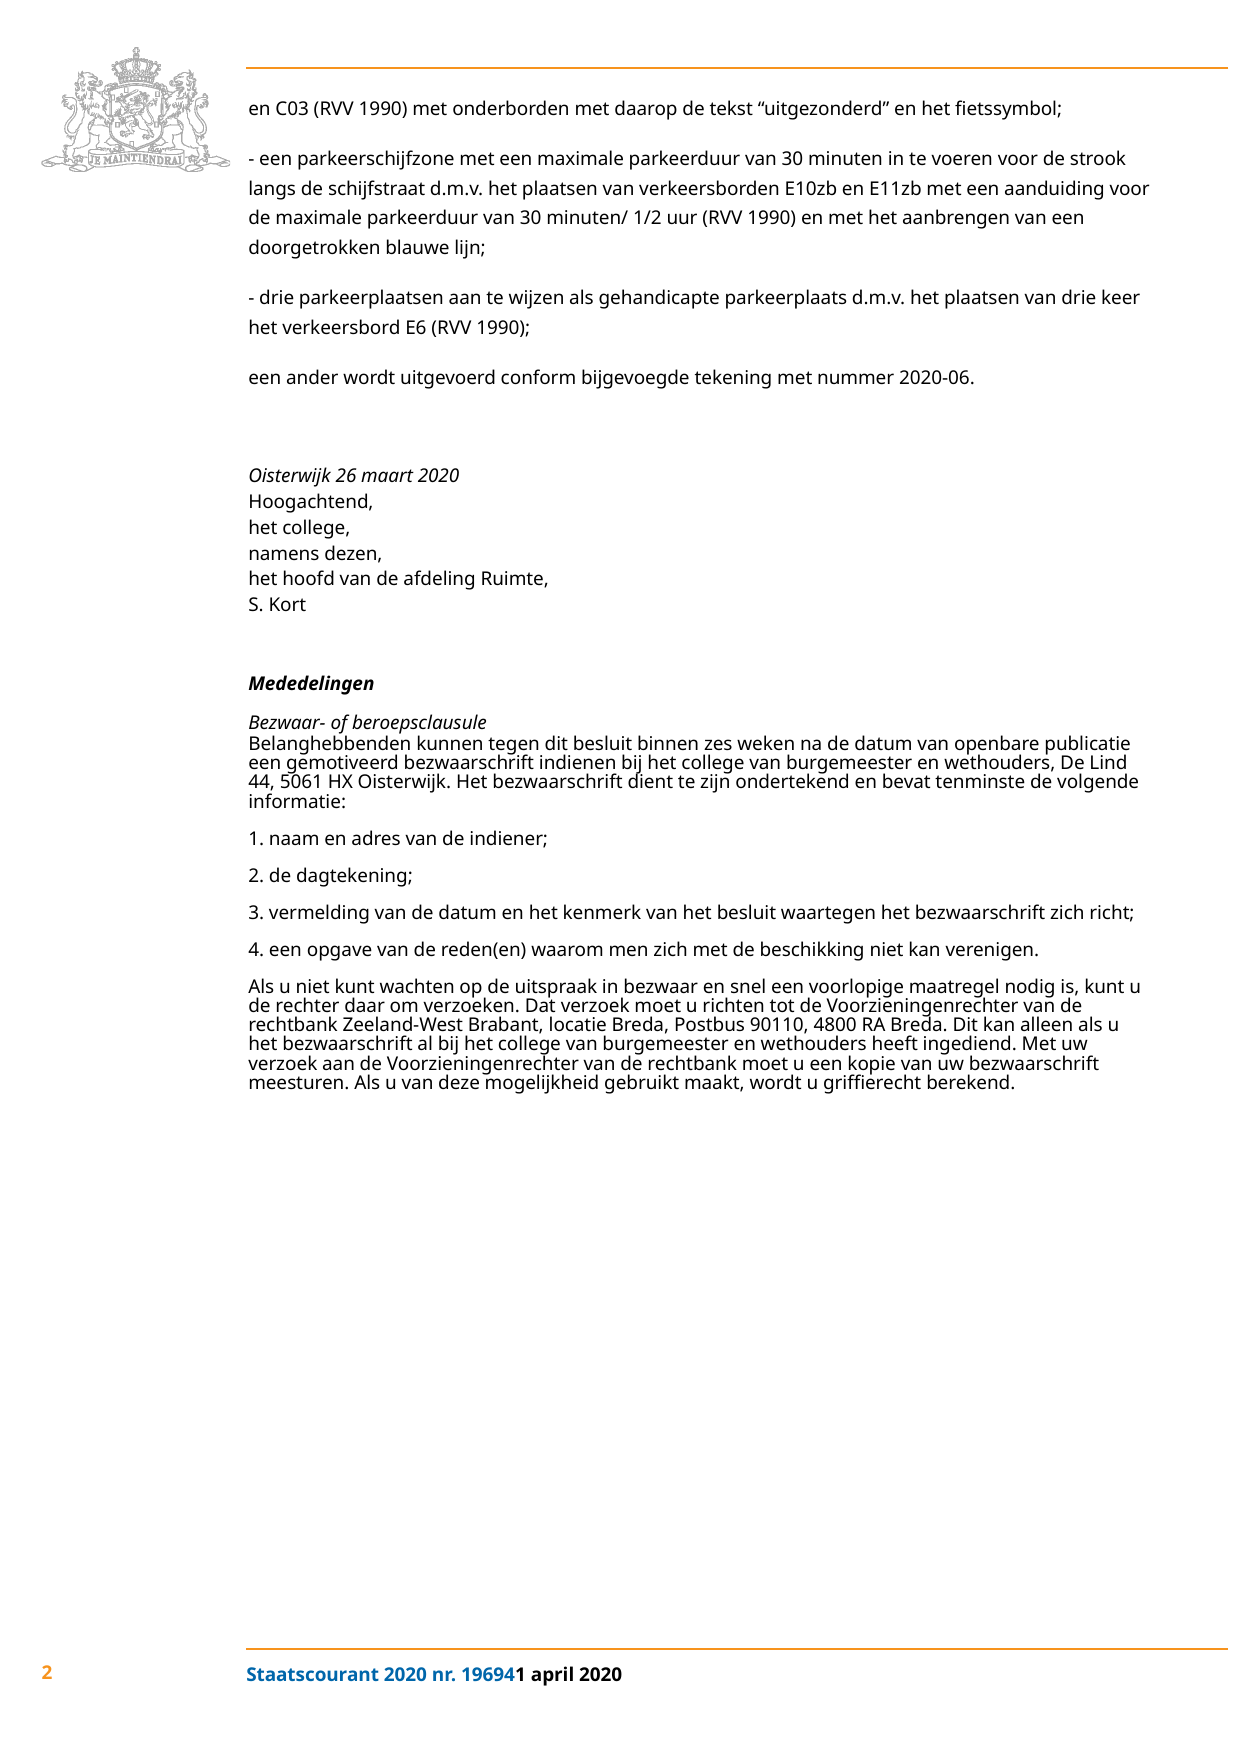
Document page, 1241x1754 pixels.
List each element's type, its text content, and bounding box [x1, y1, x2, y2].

text - drie parkeerplaatsen aan te wijzen als gehandicapte parkeerplaats d.m.v. het plaatsen van drie keer het verkeersbord E6 (RVV 1990); [248, 284, 1152, 340]
text 4. een opgave van de reden(en) waarom men zich met de beschikking niet kan verenigen. [248, 941, 1152, 960]
text 3. vermelding van de datum en het kenmerk van het besluit waartegen het bezwaarschrift zich richt; [248, 904, 1152, 923]
text Mededelingen [248, 670, 1152, 696]
text Hoogachtend, [248, 488, 1152, 514]
text S. Kort [248, 591, 1152, 617]
text 1. naam en adres van de indiener; [248, 830, 1152, 849]
picture [41, 47, 231, 172]
text Bezwaar- of beroepsclausule [248, 709, 1152, 735]
text - een parkeerschijfzone met een maximale parkeerduur van 30 minuten in te voeren voor de strook langs de schijfstraat d.m.v. het plaatsen van verkeersborden E10zb en E11zb met een aanduiding voor de maximale parkeerduur van 30 minuten/ 1/2 uur (RVV 1990) en met het aanbrengen van een doorgetrokken blauwe lijn; [248, 145, 1152, 260]
text het hoofd van de afdeling Ruimte, [248, 566, 1152, 591]
text Oisterwijk 26 maart 2020 [248, 463, 1152, 488]
text het college, [248, 514, 1152, 540]
text een ander wordt uitgevoerd conform bijgevoegde tekening met nummer 2020-06. [248, 364, 1152, 390]
text en C03 (RVV 1990) met onderborden met daarop de tekst “uitgezonderd” en het fietssymbol; [248, 95, 1152, 121]
text namens dezen, [248, 540, 1152, 566]
text Als u niet kunt wachten op de uitspraak in bezwaar en snel een voorlopige maatregel nodig is, kunt u de rechter daar om verzoeken. Dat verzoek moet u richten tot de Voorzieningenrechter van de rechtbank Zeeland-West Brabant, locatie Breda, Postbus 90110, 4800 RA Breda. Dit kan alleen als u het bezwaarschrift al bij het college van burgemeester en wethouders heeft ingediend. Met uw verzoek aan de Voorzieningenrechter van de rechtbank moet u een kopie van uw bezwaarschrift meesturen. Als u van deze mogelijkheid gebruikt maakt, wordt u griffierecht berekend. [248, 978, 1152, 1093]
text 2. de dagtekening; [248, 867, 1152, 886]
text Belanghebbenden kunnen tegen dit besluit binnen zes weken na de datum van openbare publicatie een gemotiveerd bezwaarschrift indienen bij het college van burgemeester en wethouders, De Lind 44, 5061 HX Oisterwijk. Het bezwaarschrift dient te zijn ondertekend en bevat tenminste de volgende informatie: [248, 735, 1152, 812]
